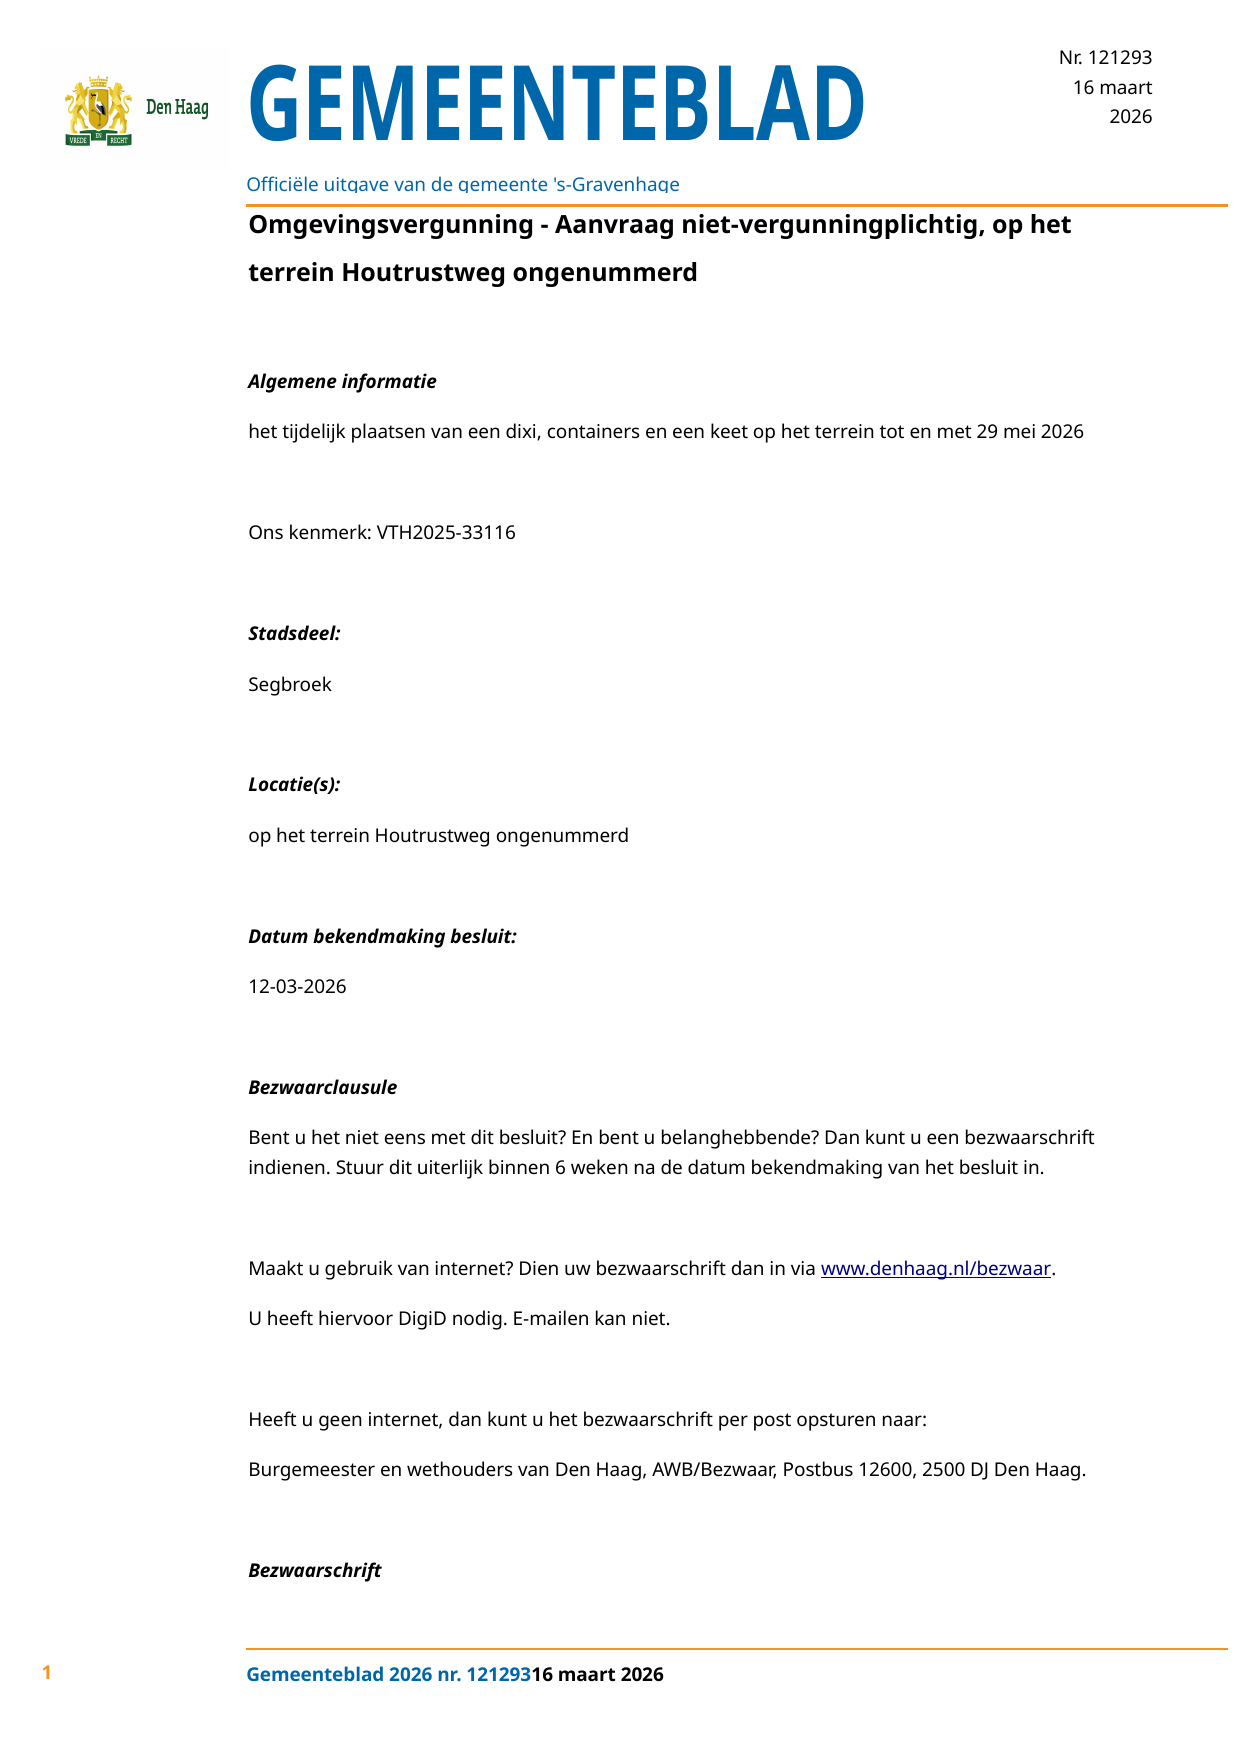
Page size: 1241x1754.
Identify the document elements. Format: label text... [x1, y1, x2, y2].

text 12-03-2026 [248, 973, 1152, 999]
text op het terrein Houtrustweg ongenummerd [248, 822, 1152, 848]
text het tijdelijk plaatsen van een dixi, containers en een keet op het terrein tot en met 29 mei 2026 [248, 419, 1152, 444]
text Stadsdeel: [248, 620, 1152, 646]
text Bent u het niet eens met dit besluit? En bent u belanghebbende? Dan kunt u een bezwaarschrift indienen. Stuur dit uiterlijk binnen 6 weken na de datum bekendmaking van het besluit in. [248, 1124, 1152, 1180]
text Datum bekendmaking besluit: [248, 923, 1152, 949]
text Algemene informatie [248, 368, 1152, 394]
picture [41, 47, 231, 172]
text Maakt u gebruik van internet? Dien uw bezwaarschrift dan in via www.denhaag.nl/bezwaar. [248, 1255, 1152, 1281]
text Locatie(s): [248, 772, 1152, 797]
text Segbroek [248, 671, 1152, 697]
text Omgevingsvergunning - Aanvraag niet-vergunningplichtig, op het terrein Houtrustweg ongenummerd [248, 207, 1152, 288]
text Ons kenmerk: VTH2025-33116 [248, 519, 1152, 545]
text Bezwaarschrift [248, 1557, 1152, 1583]
text U heeft hiervoor DigiD nodig. E-mailen kan niet. [248, 1305, 1152, 1331]
text Heeft u geen internet, dan kunt u het bezwaarschrift per post opsturen naar: [248, 1406, 1152, 1432]
text Bezwaarclausule [248, 1074, 1152, 1100]
text Burgemeester en wethouders van Den Haag, AWB/Bezwaar, Postbus 12600, 2500 DJ Den Haag. [248, 1457, 1152, 1482]
